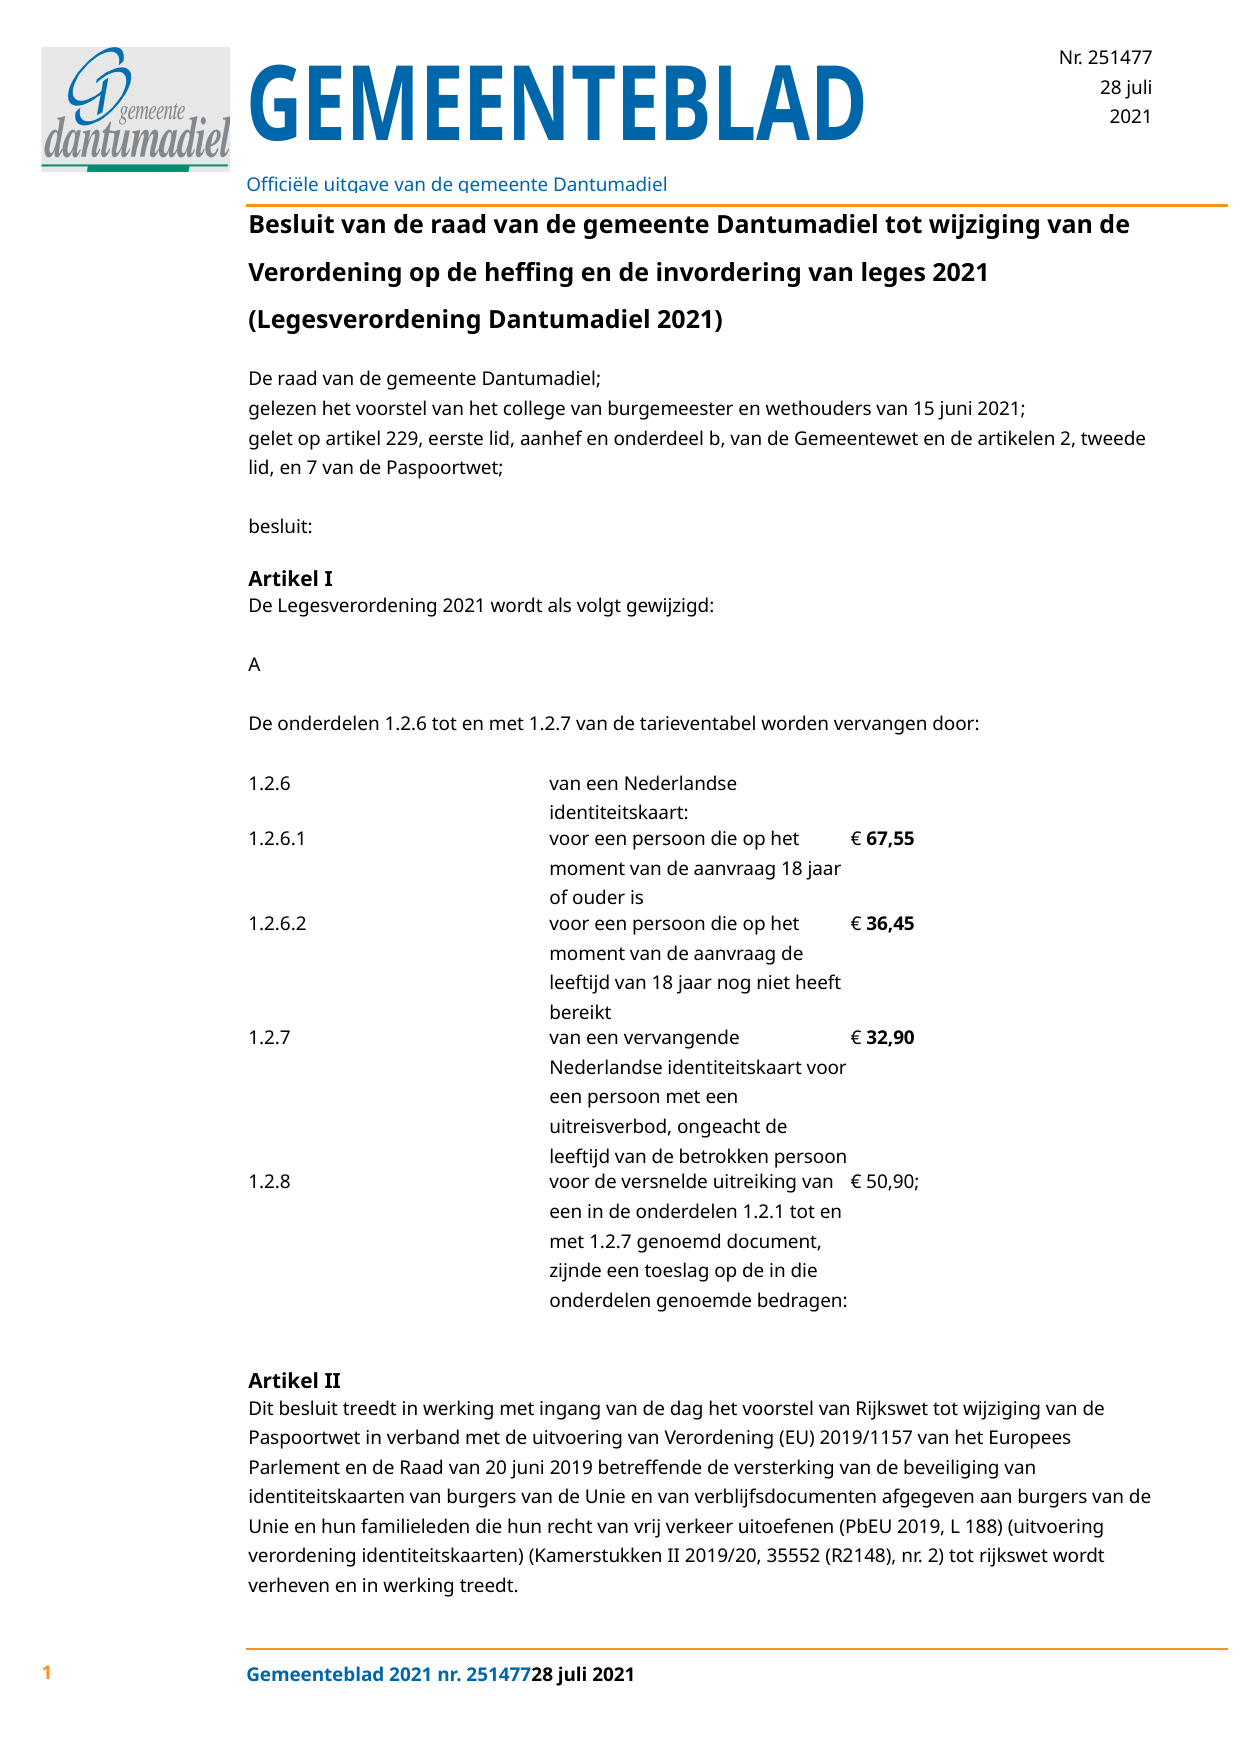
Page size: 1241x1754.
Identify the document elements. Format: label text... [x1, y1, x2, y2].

table_cell 1.2.6.2 [248, 910, 549, 1024]
picture [41, 47, 231, 172]
table_cell € 50,90; [850, 1169, 1152, 1313]
table_cell 1.2.8 [248, 1169, 549, 1313]
table_cell € 67,55 [850, 825, 1152, 910]
text De raad van de gemeente Dantumadiel; [248, 366, 1152, 391]
text besluit: [248, 513, 1152, 539]
text gelezen het voorstel van het college van burgemeester en wethouders van 15 juni 2021; [248, 395, 1152, 421]
table_header 1.2.6 [248, 770, 549, 825]
table_cell voor de versnelde uitreiking van een in de onderdelen 1.2.1 tot en met 1.2.7 genoemd document, zijnde een toeslag op de in die onderdelen genoemde bedragen: [549, 1169, 850, 1313]
text A [248, 651, 1152, 677]
table_cell € 32,90 [850, 1025, 1152, 1169]
table_cell € 36,45 [850, 910, 1152, 1024]
table_header [850, 770, 1152, 825]
text Besluit van de raad van de gemeente Dantumadiel tot wijziging van de Verordening op de heffing en de invordering van leges 2021 (Legesverordening Dantumadiel 2021) [248, 207, 1152, 336]
text De Legesverordening 2021 wordt als volgt gewijzigd: [248, 592, 1152, 618]
table_header van een Nederlandse identiteitskaart: [549, 770, 850, 825]
text Artikel II [248, 1366, 1152, 1395]
table_cell 1.2.6.1 [248, 825, 549, 910]
table_cell 1.2.7 [248, 1025, 549, 1169]
table_cell voor een persoon die op het moment van de aanvraag de leeftijd van 18 jaar nog niet heeft bereikt [549, 910, 850, 1024]
table_cell van een vervangende Nederlandse identiteitskaart voor een persoon met een uitreisverbod, ongeacht de leeftijd van de betrokken persoon [549, 1025, 850, 1169]
text Dit besluit treedt in werking met ingang van de dag het voorstel van Rijkswet tot wijziging van de Paspoortwet in verband met de uitvoering van Verordening (EU) 2019/1157 van het Europees Parlement en de Raad van 20 juni 2019 betreffende de versterking van de beveiliging van identiteitskaarten van burgers van de Unie en van verblijfsdocumenten afgegeven aan burgers van de Unie en hun familieleden die hun recht van vrij verkeer uitoefenen (PbEU 2019, L 188) (uitvoering verordening identiteitskaarten) (Kamerstukken II 2019/20, 35552 (R2148), nr. 2) tot rijkswet wordt verheven en in werking treedt. [248, 1395, 1152, 1598]
table_cell voor een persoon die op het moment van de aanvraag 18 jaar of ouder is [549, 825, 850, 910]
text De onderdelen 1.2.6 tot en met 1.2.7 van de tarieventabel worden vervangen door: [248, 711, 1152, 736]
text Artikel I [248, 564, 1152, 592]
text gelet op artikel 229, eerste lid, aanhef en onderdeel b, van de Gemeentewet en de artikelen 2, tweede lid, en 7 van de Paspoortwet; [248, 425, 1152, 480]
